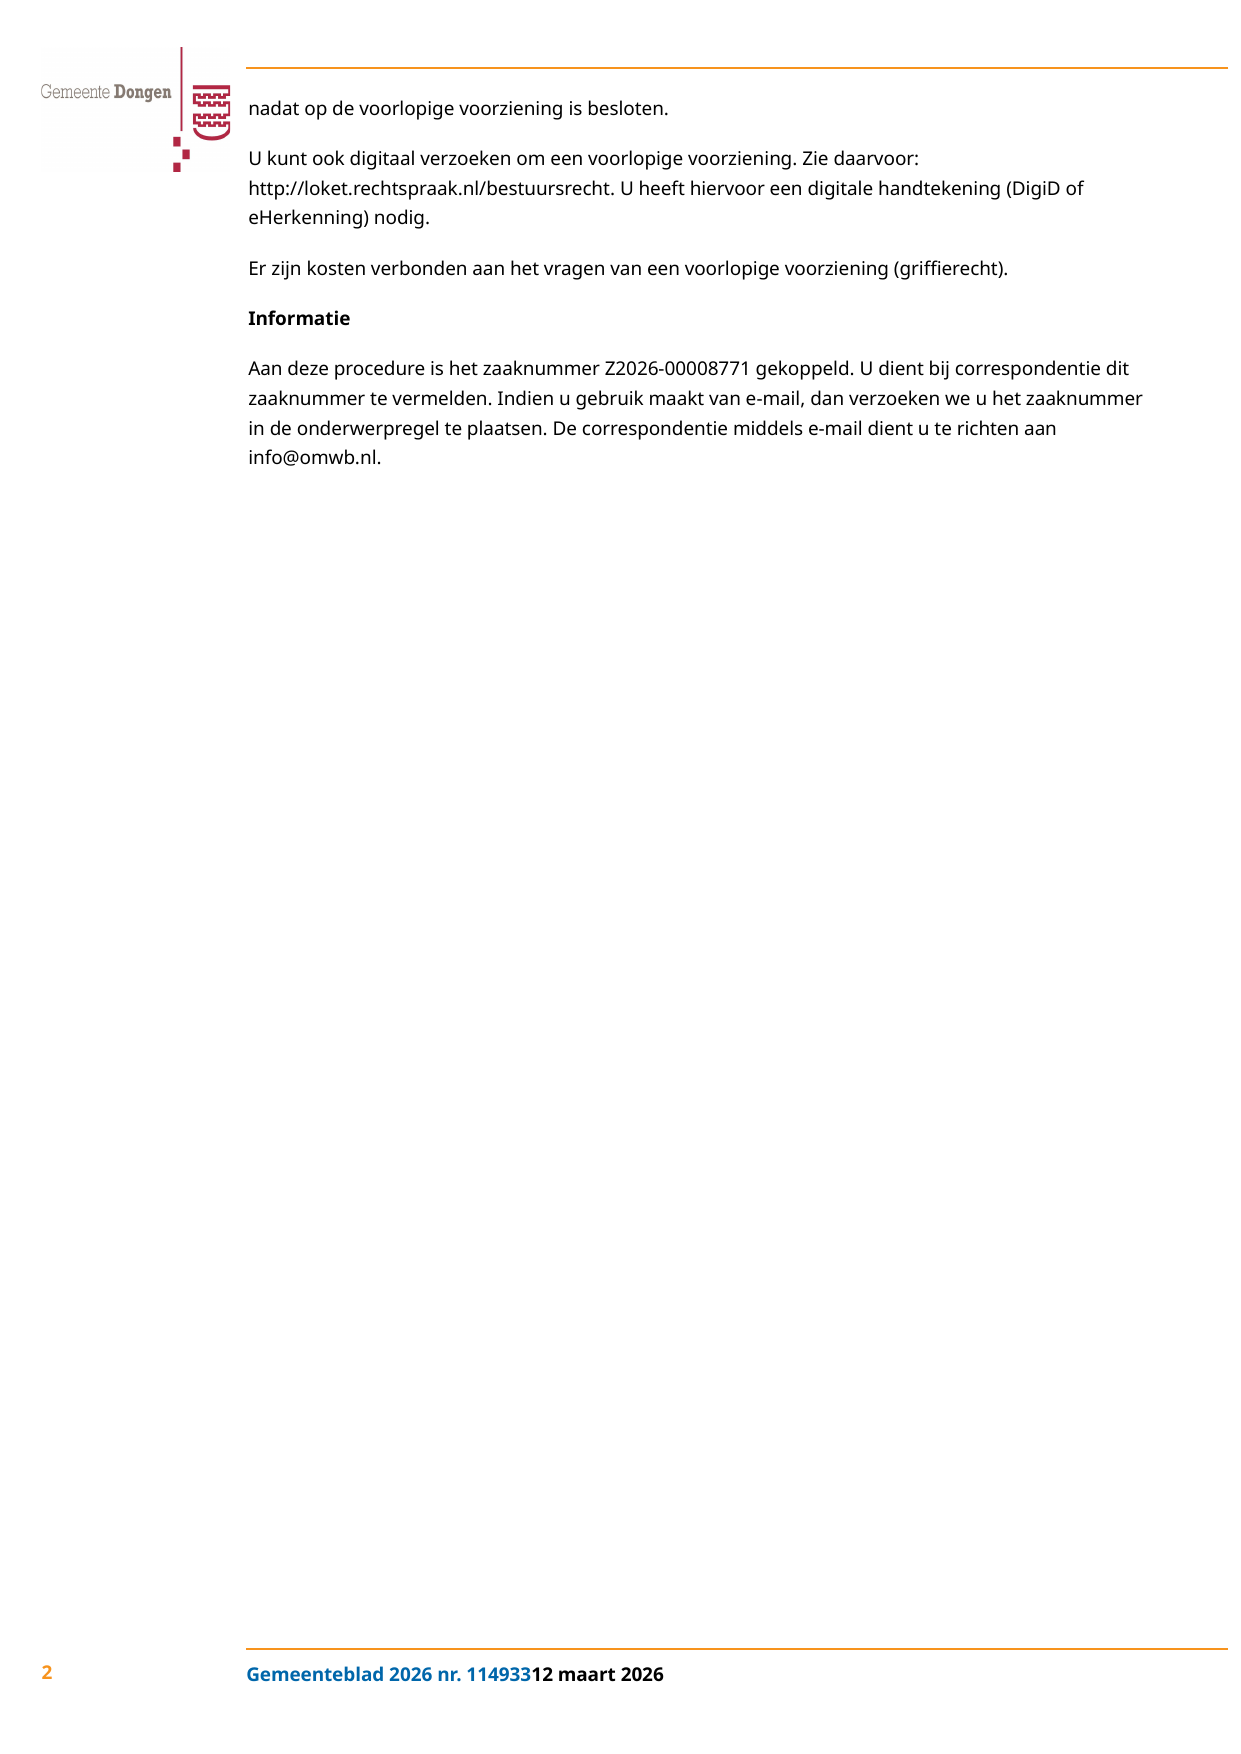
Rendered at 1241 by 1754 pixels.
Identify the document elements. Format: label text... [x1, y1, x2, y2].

text Aan deze procedure is het zaaknummer Z2026-00008771 gekoppeld. U dient bij correspondentie dit zaaknummer te vermelden. Indien u gebruik maakt van e-mail, dan verzoeken we u het zaaknummer in de onderwerpregel te plaatsen. De correspondentie middels e-mail dient u te richten aan info@omwb.nl. [248, 356, 1152, 470]
text Er zijn kosten verbonden aan het vragen van een voorlopige voorziening (griffierecht). [248, 255, 1152, 281]
text Informatie [248, 305, 1152, 331]
text U kunt ook digitaal verzoeken om een voorlopige voorziening. Zie daarvoor: http://loket.rechtspraak.nl/bestuursrecht. U heeft hiervoor een digitale handtekening (DigiD of eHerkenning) nodig. [248, 145, 1152, 230]
picture [41, 47, 231, 172]
text nadat op de voorlopige voorziening is besloten. [248, 95, 1152, 121]
